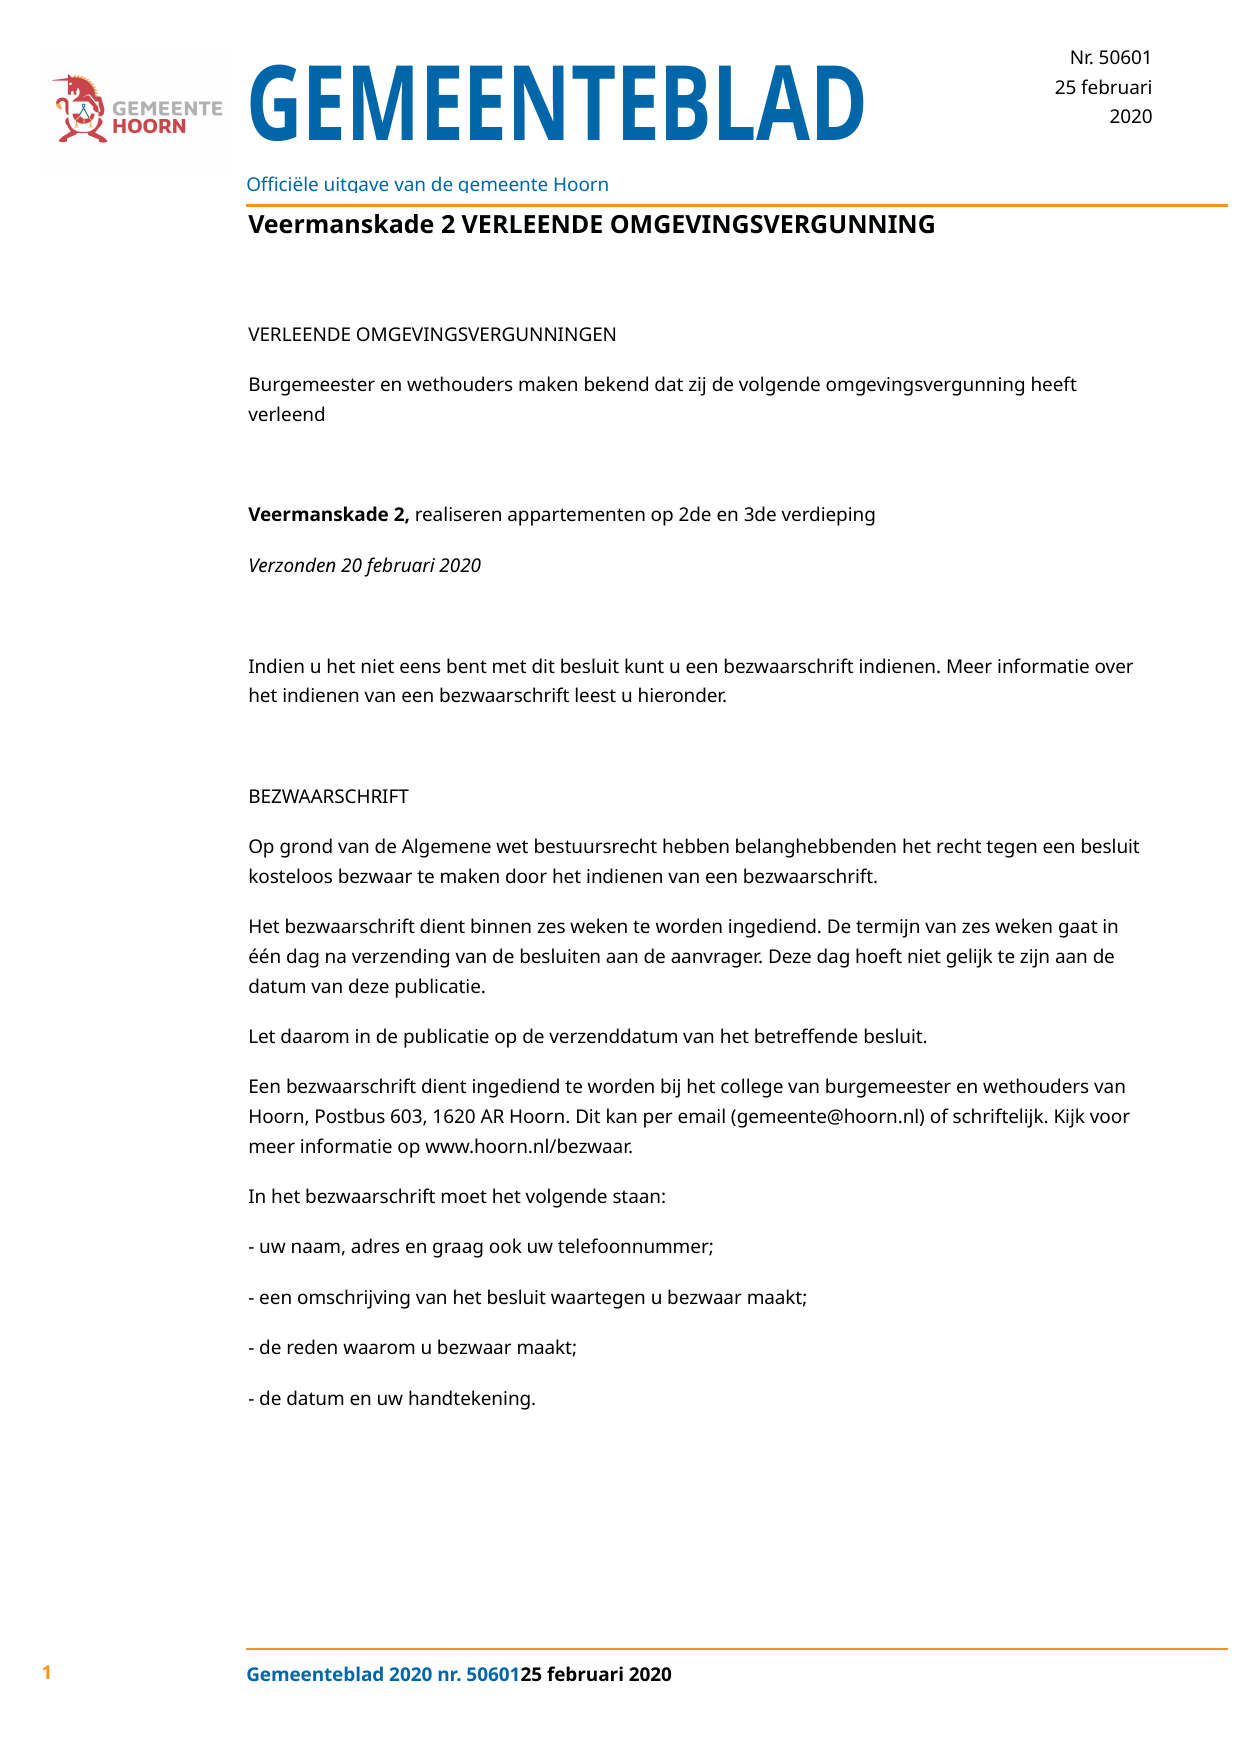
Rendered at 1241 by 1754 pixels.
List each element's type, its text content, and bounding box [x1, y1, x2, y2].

text Een bezwaarschrift dient ingediend te worden bij het college van burgemeester en wethouders van Hoorn, Postbus 603, 1620 AR Hoorn. Dit kan per email (gemeente@hoorn.nl) of schriftelijk. Kijk voor meer informatie op www.hoorn.nl/bezwaar. [248, 1074, 1152, 1158]
text Burgemeester en wethouders maken bekend dat zij de volgende omgevingsvergunning heeft verleend [248, 371, 1152, 426]
text - de reden waarom u bezwaar maakt; [248, 1334, 1152, 1360]
text Het bezwaarschrift dient binnen zes weken te worden ingediend. De termijn van zes weken gaat in één dag na verzending van de besluiten aan de aanvrager. Deze dag hoeft niet gelijk te zijn aan de datum van deze publicatie. [248, 914, 1152, 998]
text Indien u het niet eens bent met dit besluit kunt u een bezwaarschrift indienen. Meer informatie over het indienen van een bezwaarschrift leest u hieronder. [248, 653, 1152, 708]
text Let daarom in de publicatie op de verzenddatum van het betreffende besluit. [248, 1023, 1152, 1049]
text - de datum en uw handtekening. [248, 1385, 1152, 1411]
text Verzonden 20 februari 2020 [248, 552, 1152, 578]
text Op grond van de Algemene wet bestuursrecht hebben belanghebbenden het recht tegen een besluit kosteloos bezwaar te maken door het indienen van een bezwaarschrift. [248, 834, 1152, 889]
text Veermanskade 2 VERLEENDE OMGEVINGSVERGUNNING [248, 207, 1152, 241]
text Veermanskade 2, realiseren appartementen op 2de en 3de verdieping [248, 502, 1152, 527]
text - uw naam, adres en graag ook uw telefoonnummer; [248, 1234, 1152, 1259]
text In het bezwaarschrift moet het volgende staan: [248, 1183, 1152, 1209]
text BEZWAARSCHRIFT [248, 783, 1152, 809]
text VERLEENDE OMGEVINGSVERGUNNINGEN [248, 321, 1152, 346]
text - een omschrijving van het besluit waartegen u bezwaar maakt; [248, 1284, 1152, 1310]
picture [41, 47, 231, 172]
